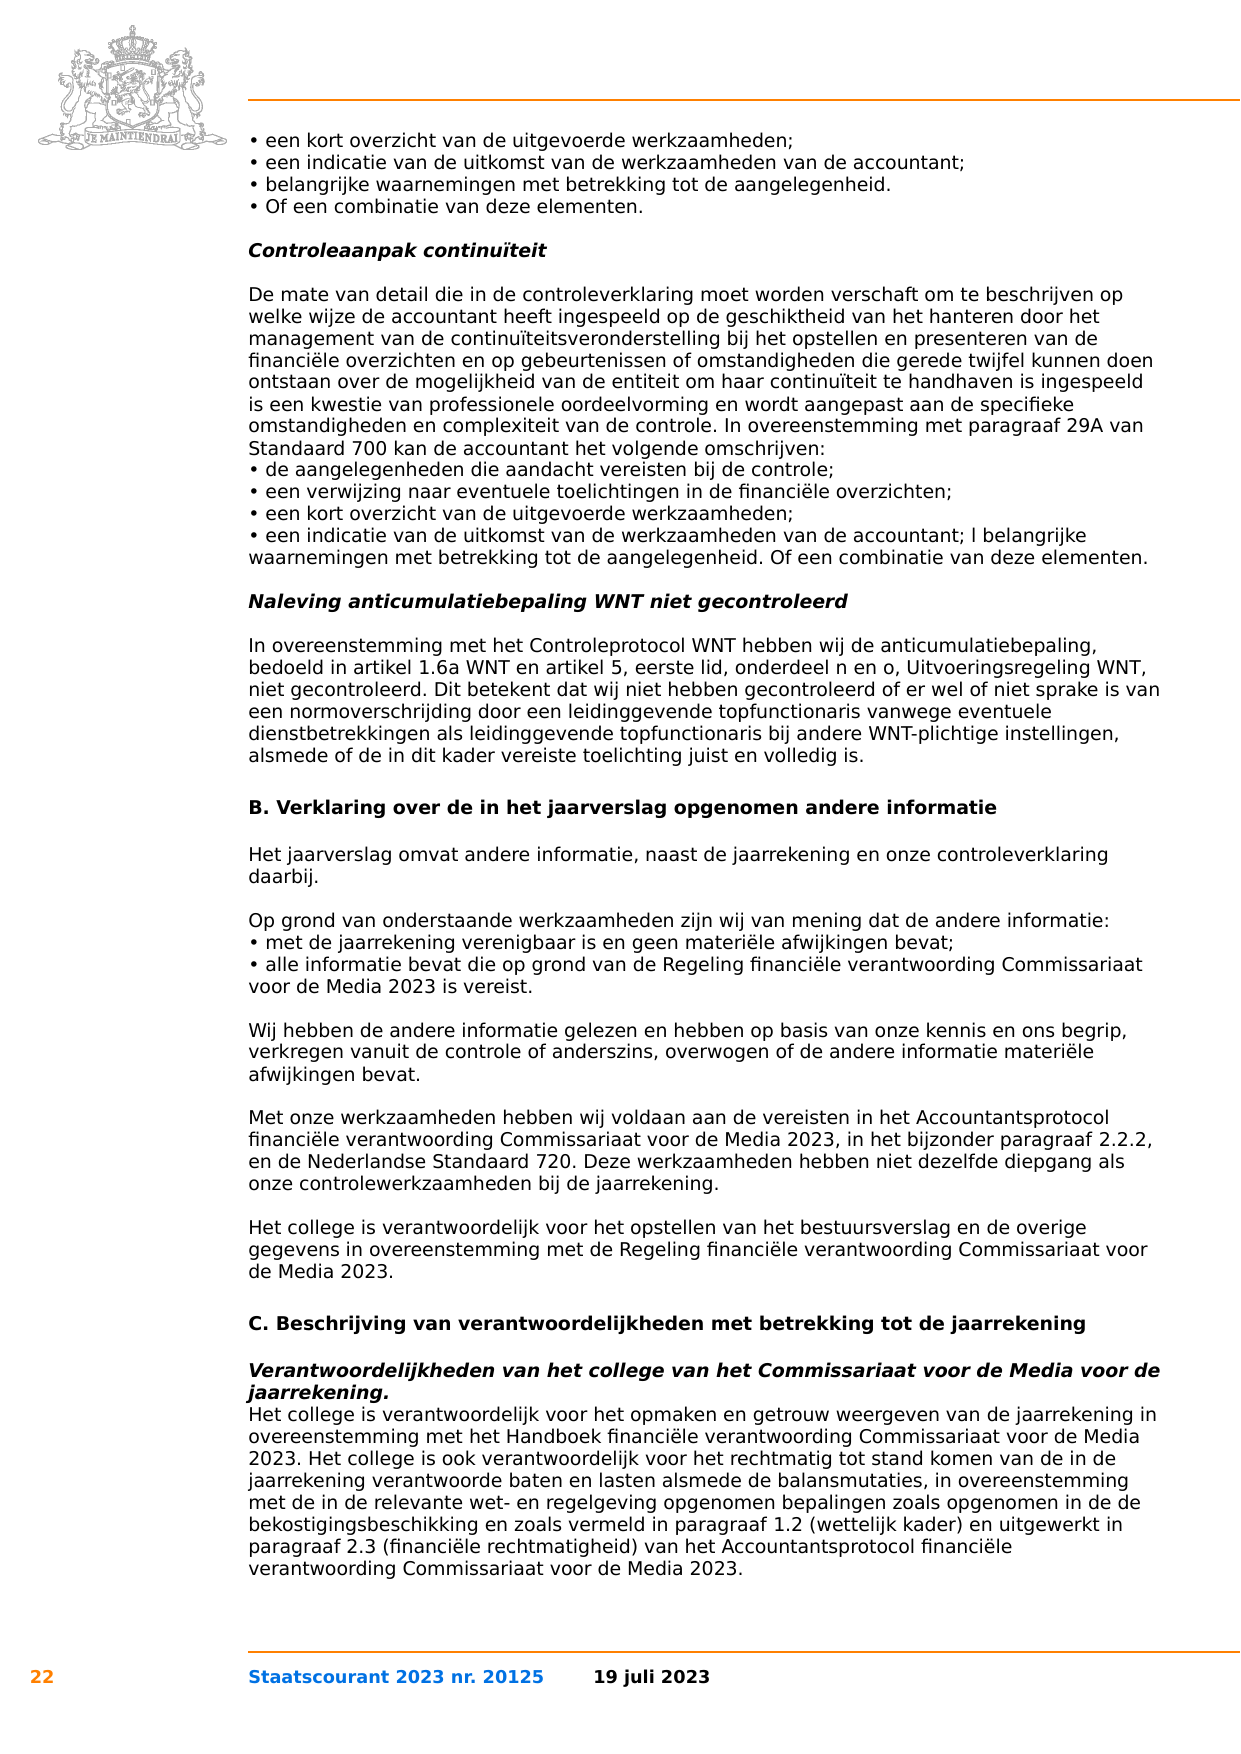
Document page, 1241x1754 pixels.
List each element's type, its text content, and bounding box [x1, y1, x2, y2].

text In overeenstemming met het Controleprotocol WNT hebben wij de anticumulatiebepaling, bedoeld in artikel 1.6a WNT en artikel 5, eerste lid, onderdeel n en o, Uitvoeringsregeling WNT, niet gecontroleerd. Dit betekent dat wij niet hebben gecontroleerd of er wel of niet sprake is van een normoverschrijding door een leidinggevende topfunctionaris vanwege eventuele dienstbetrekkingen als leidinggevende topfunctionaris bij andere WNT-plichtige instellingen, alsmede of de in dit kader vereiste toelichting juist en volledig is. [248, 635, 1163, 767]
subtitle Naleving anticumulatiebepaling WNT niet gecontroleerd [248, 591, 1163, 613]
subtitle B. Verklaring over de in het jaarverslag opgenomen andere informatie [248, 797, 1163, 819]
text Op grond van onderstaande werkzaamheden zijn wij van mening dat de andere informatie: [248, 910, 1163, 932]
text • Of een combinatie van deze elementen. [248, 196, 1163, 218]
text Het college is verantwoordelijk voor het opstellen van het bestuursverslag en de overige gegevens in overeenstemming met de Regeling financiële verantwoording Commissariaat voor de Media 2023. [248, 1217, 1163, 1283]
text • een indicatie van de uitkomst van de werkzaamheden van de accountant; [248, 152, 1163, 174]
text • alle informatie bevat die op grond van de Regeling financiële verantwoording Commissariaat voor de Media 2023 is vereist. [248, 954, 1163, 998]
text Het college is verantwoordelijk voor het opmaken en getrouw weergeven van de jaarrekening in overeenstemming met het Handboek financiële verantwoording Commissariaat voor de Media 2023. Het college is ook verantwoordelijk voor het rechtmatig tot stand komen van de in de jaarrekening verantwoorde baten en lasten alsmede de balansmutaties, in overeenstemming met de in de relevante wet- en regelgeving opgenomen bepalingen zoals opgenomen in de de bekostigingsbeschikking en zoals vermeld in paragraaf 1.2 (wettelijk kader) en uitgewerkt in paragraaf 2.3 (financiële rechtmatigheid) van het Accountantsprotocol financiële verantwoording Commissariaat voor de Media 2023. [248, 1404, 1163, 1580]
picture [38, 25, 227, 150]
subtitle C. Beschrijving van verantwoordelijkheden met betrekking tot de jaarrekening [248, 1313, 1163, 1335]
text • een indicatie van de uitkomst van de werkzaamheden van de accountant; l belangrijke waarnemingen met betrekking tot de aangelegenheid. Of een combinatie van deze elementen. [248, 525, 1163, 569]
subtitle Controleaanpak continuïteit [248, 240, 1163, 262]
text De mate van detail die in de controleverklaring moet worden verschaft om te beschrijven op welke wijze de accountant heeft ingespeeld op de geschiktheid van het hanteren door het management van de continuïteitsveronderstelling bij het opstellen en presenteren van de financiële overzichten en op gebeurtenissen of omstandigheden die gerede twijfel kunnen doen ontstaan over de mogelijkheid van de entiteit om haar continuïteit te handhaven is ingespeeld is een kwestie van professionele oordeelvorming en wordt aangepast aan de specifieke omstandigheden en complexiteit van de controle. In overeenstemming met paragraaf 29A van Standaard 700 kan de accountant het volgende omschrijven: [248, 283, 1163, 459]
text Het jaarverslag omvat andere informatie, naast de jaarrekening en onze controleverklaring daarbij. [248, 844, 1163, 888]
text • een kort overzicht van de uitgevoerde werkzaamheden; [248, 503, 1163, 525]
text Met onze werkzaamheden hebben wij voldaan aan de vereisten in het Accountantsprotocol financiële verantwoording Commissariaat voor de Media 2023, in het bijzonder paragraaf 2.2.2, en de Nederlandse Standaard 720. Deze werkzaamheden hebben niet dezelfde diepgang als onze controlewerkzaamheden bij de jaarrekening. [248, 1107, 1163, 1195]
text Verantwoordelijkheden van het college van het Commissariaat voor de Media voor de jaarrekening. [248, 1360, 1163, 1404]
text • belangrijke waarnemingen met betrekking tot de aangelegenheid. [248, 174, 1163, 196]
text • met de jaarrekening verenigbaar is en geen materiële afwijkingen bevat; [248, 932, 1163, 954]
text Wij hebben de andere informatie gelezen en hebben op basis van onze kennis en ons begrip, verkregen vanuit de controle of anderszins, overwogen of de andere informatie materiële afwijkingen bevat. [248, 1019, 1163, 1085]
text • een verwijzing naar eventuele toelichtingen in de financiële overzichten; [248, 481, 1163, 503]
text • een kort overzicht van de uitgevoerde werkzaamheden; [248, 130, 1163, 152]
text • de aangelegenheden die aandacht vereisten bij de controle; [248, 459, 1163, 481]
